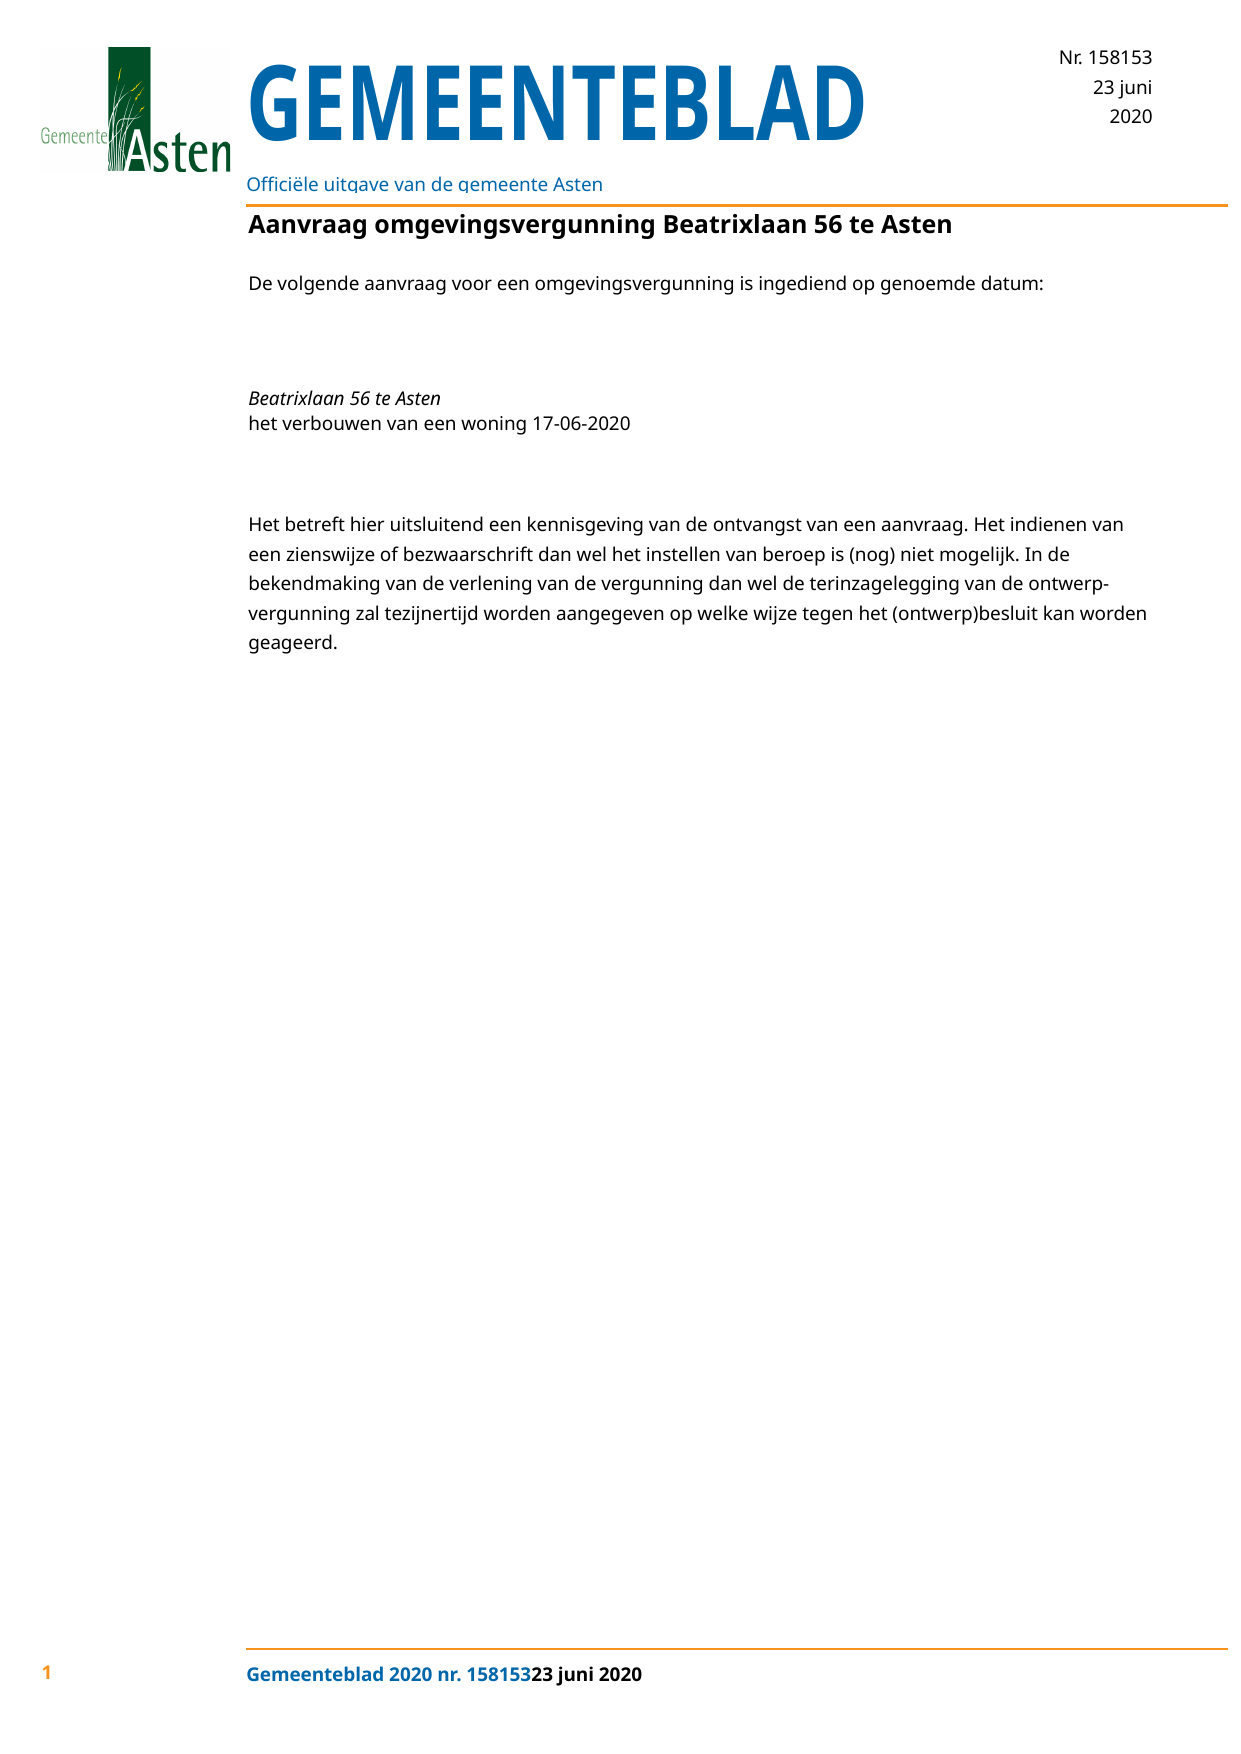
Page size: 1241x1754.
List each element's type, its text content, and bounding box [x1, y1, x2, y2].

text De volgende aanvraag voor een omgevingsvergunning is ingediend op genoemde datum: [248, 270, 1152, 296]
text het verbouwen van een woning 17-06-2020 [248, 410, 1152, 436]
picture [41, 47, 231, 172]
text Aanvraag omgevingsvergunning Beatrixlaan 56 te Asten [248, 207, 1152, 241]
text Het betreft hier uitsluitend een kennisgeving van de ontvangst van een aanvraag. Het indienen van een zienswijze of bezwaarschrift dan wel het instellen van beroep is (nog) niet mogelijk. In de bekendmaking van de verlening van de vergunning dan wel de terinzagelegging van de ontwerp-vergunning zal tezijnertijd worden aangegeven op welke wijze tegen het (ontwerp)besluit kan worden geageerd. [248, 511, 1152, 655]
text Beatrixlaan 56 te Asten [248, 385, 1152, 410]
